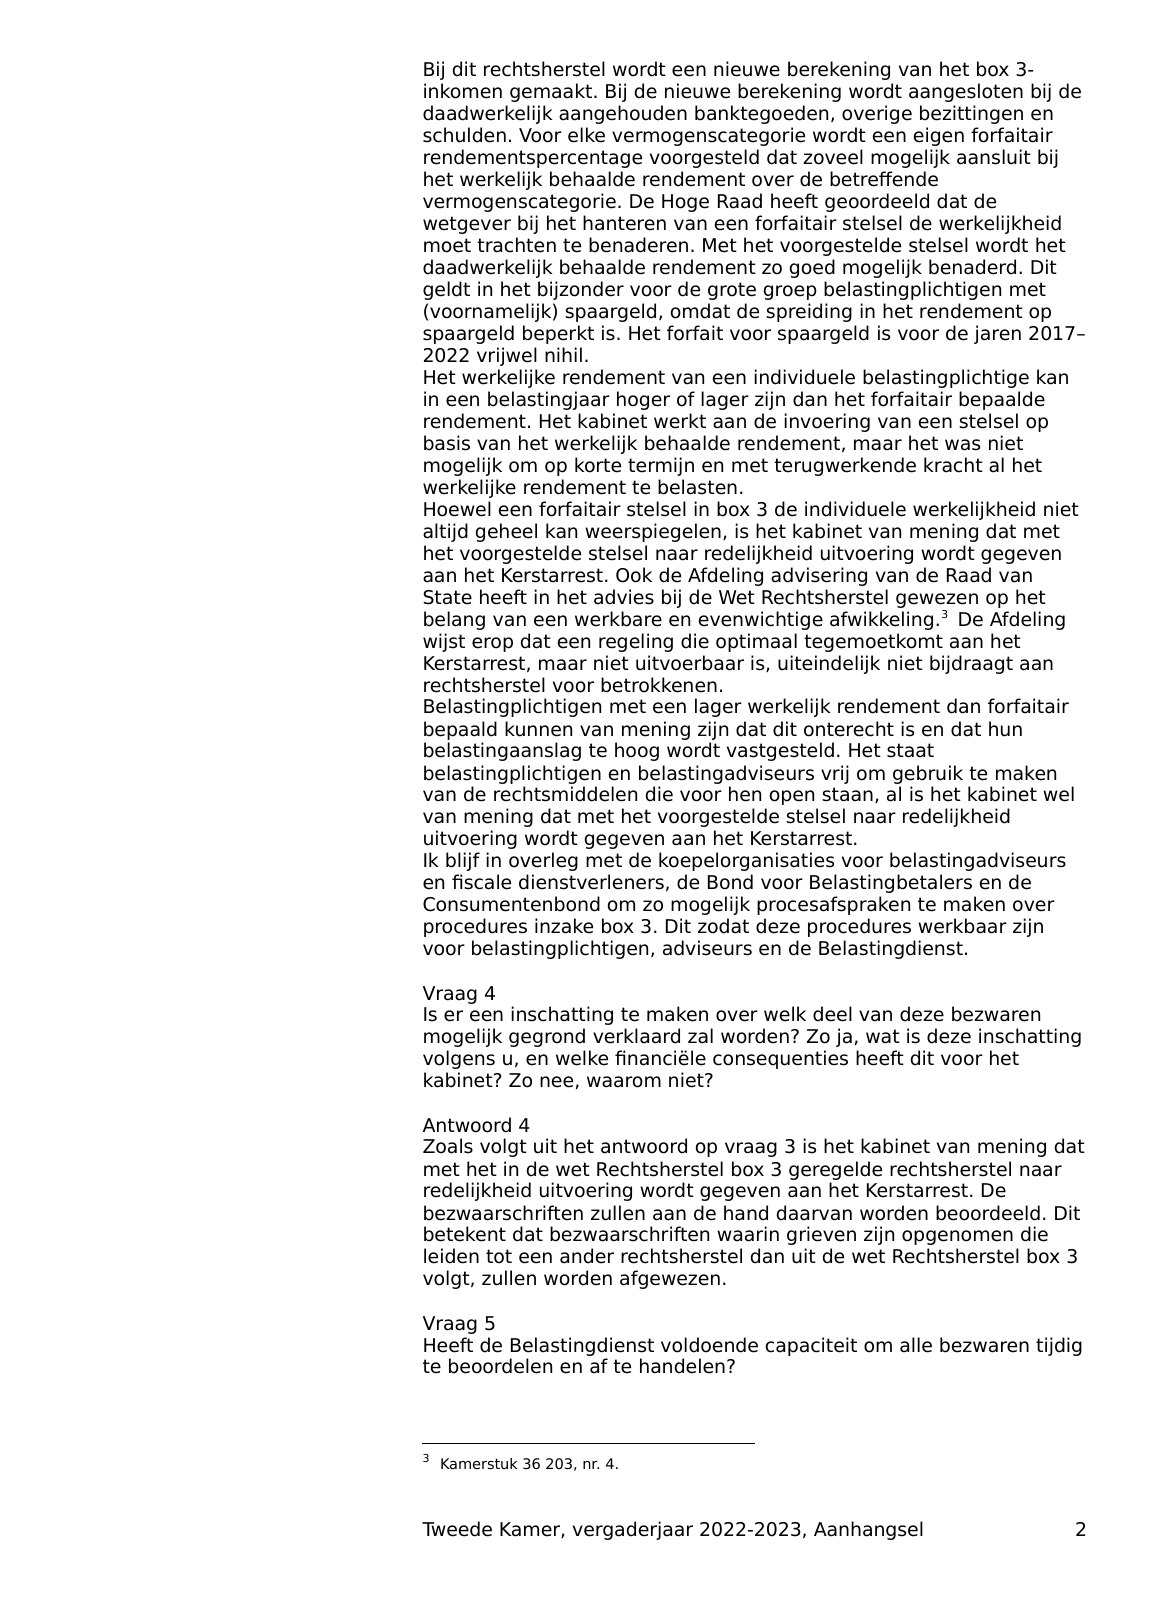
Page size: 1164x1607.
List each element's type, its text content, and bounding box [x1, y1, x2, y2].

text Zoals volgt uit het antwoord op vraag 3 is het kabinet van mening dat met het in de wet Rechtsherstel box 3 geregelde rechtsherstel naar redelijkheid uitvoering wordt gegeven aan het Kerstarrest. De bezwaarschriften zullen aan de hand daarvan worden beoordeeld. Dit betekent dat bezwaarschriften waarin grieven zijn opgenomen die leiden tot een ander rechtsherstel dan uit de wet Rechtsherstel box 3 volgt, zullen worden afgewezen. [422, 1136, 1087, 1290]
text Antwoord 4 [422, 1114, 1087, 1136]
text Vraag 4 [422, 982, 1087, 1004]
text Bij dit rechtsherstel wordt een nieuwe berekening van het box 3-inkomen gemaakt. Bij de nieuwe berekening wordt aangesloten bij de daadwerkelijk aangehouden banktegoeden, overige bezittingen en schulden. Voor elke vermogenscategorie wordt een eigen forfaitair rendementspercentage voorgesteld dat zoveel mogelijk aansluit bij het werkelijk behaalde rendement over de betreffende vermogenscategorie. De Hoge Raad heeft geoordeeld dat de wetgever bij het hanteren van een forfaitair stelsel de werkelijkheid moet trachten te benaderen. Met het voorgestelde stelsel wordt het daadwerkelijk behaalde rendement zo goed mogelijk benaderd. Dit geldt in het bijzonder voor de grote groep belastingplichtigen met (voornamelijk) spaargeld, omdat de spreiding in het rendement op spaargeld beperkt is. Het forfait voor spaargeld is voor de jaren 2017–2022 vrijwel nihil. [422, 59, 1087, 367]
text Is er een inschatting te maken over welk deel van deze bezwaren mogelijk gegrond verklaard zal worden? Zo ja, wat is deze inschatting volgens u, en welke financiële consequenties heeft dit voor het kabinet? Zo nee, waarom niet? [422, 1004, 1087, 1092]
text Belastingplichtigen met een lager werkelijk rendement dan forfaitair bepaald kunnen van mening zijn dat dit onterecht is en dat hun belastingaanslag te hoog wordt vastgesteld. Het staat belastingplichtigen en belastingadviseurs vrij om gebruik te maken van de rechtsmiddelen die voor hen open staan, al is het kabinet wel van mening dat met het voorgestelde stelsel naar redelijkheid uitvoering wordt gegeven aan het Kerstarrest. [422, 696, 1087, 850]
text Het werkelijke rendement van een individuele belastingplichtige kan in een belastingjaar hoger of lager zijn dan het forfaitair bepaalde rendement. Het kabinet werkt aan de invoering van een stelsel op basis van het werkelijk behaalde rendement, maar het was niet mogelijk om op korte termijn en met terugwerkende kracht al het werkelijke rendement te belasten. [422, 367, 1087, 499]
text Kamerstuk 36 203, nr. 4. [422, 1452, 1087, 1474]
text Hoewel een forfaitair stelsel in box 3 de individuele werkelijkheid niet altijd geheel kan weerspiegelen, is het kabinet van mening dat met het voorgestelde stelsel naar redelijkheid uitvoering wordt gegeven aan het Kerstarrest. Ook de Afdeling advisering van de Raad van State heeft in het advies bij de Wet Rechtsherstel gewezen op het belang van een werkbare en evenwichtige afwikkeling. De Afdeling wijst erop dat een regeling die optimaal tegemoetkomt aan het Kerstarrest, maar niet uitvoerbaar is, uiteindelijk niet bijdraagt aan rechtsherstel voor betrokkenen. [422, 499, 1087, 696]
text Vraag 5 [422, 1312, 1087, 1334]
text Ik blijf in overleg met de koepelorganisaties voor belastingadviseurs en fiscale dienstverleners, de Bond voor Belastingbetalers en de Consumentenbond om zo mogelijk procesafspraken te maken over procedures inzake box 3. Dit zodat deze procedures werkbaar zijn voor belastingplichtigen, adviseurs en de Belastingdienst. [422, 850, 1087, 960]
text Heeft de Belastingdienst voldoende capaciteit om alle bezwaren tijdig te beoordelen en af te handelen? [422, 1334, 1087, 1378]
